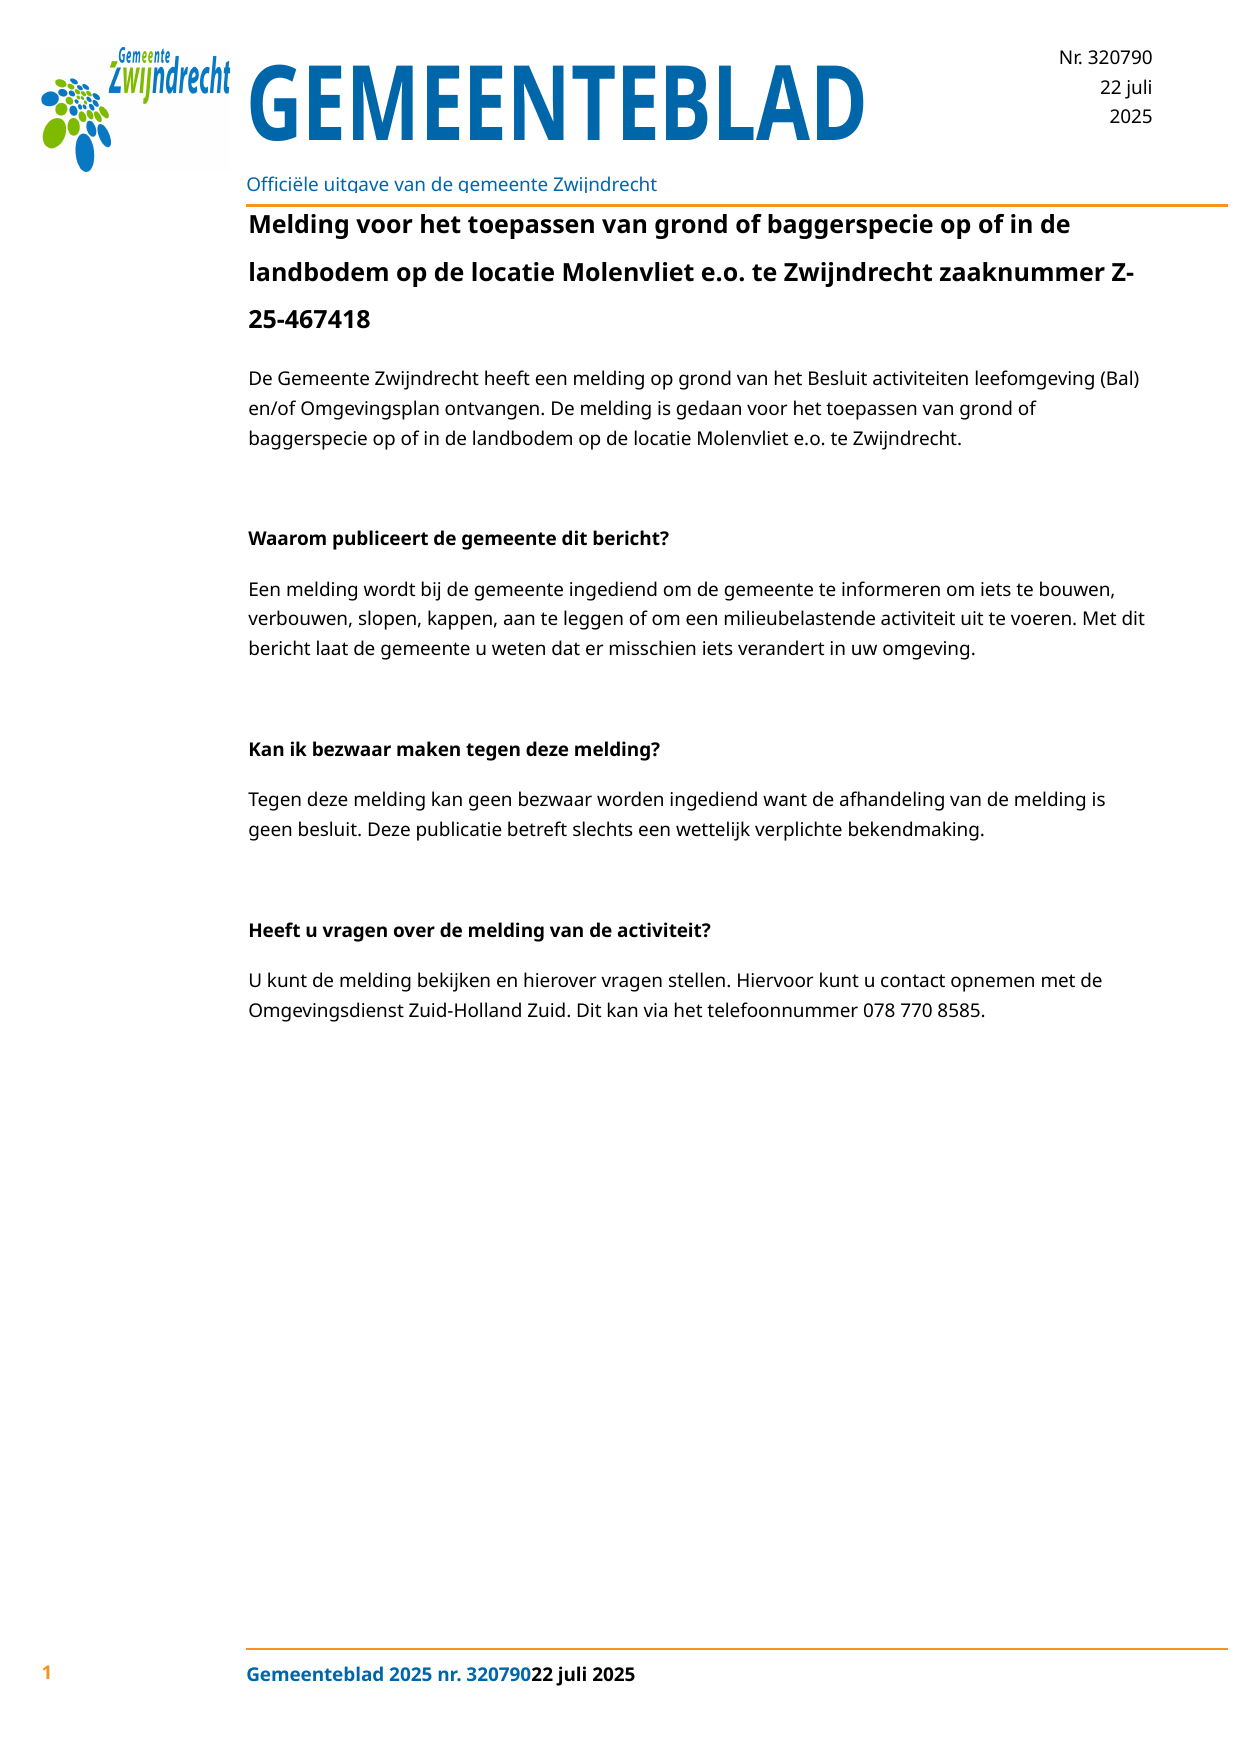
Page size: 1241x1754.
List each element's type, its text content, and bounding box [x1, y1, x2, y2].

text Heeft u vragen over de melding van de activiteit? [248, 917, 1152, 942]
text De Gemeente Zwijndrecht heeft een melding op grond van het Besluit activiteiten leefomgeving (Bal) en/of Omgevingsplan ontvangen. De melding is gedaan voor het toepassen van grond of baggerspecie op of in de landbodem op de locatie Molenvliet e.o. te Zwijndrecht. [248, 366, 1152, 450]
picture [41, 47, 231, 172]
text U kunt de melding bekijken en hierover vragen stellen. Hiervoor kunt u contact opnemen met de Omgevingsdienst Zuid-Holland Zuid. Dit kan via het telefoonnummer 078 770 8585. [248, 967, 1152, 1022]
text Melding voor het toepassen van grond of baggerspecie op of in de landbodem op de locatie Molenvliet e.o. te Zwijndrecht zaaknummer Z-25-467418 [248, 207, 1152, 336]
text Tegen deze melding kan geen bezwaar worden ingediend want de afhandeling van de melding is geen besluit. Deze publicatie betreft slechts een wettelijk verplichte bekendmaking. [248, 786, 1152, 842]
text Waarom publiceert de gemeente dit bericht? [248, 526, 1152, 551]
text Een melding wordt bij de gemeente ingediend om de gemeente te informeren om iets te bouwen, verbouwen, slopen, kappen, aan te leggen of om een milieubelastende activiteit uit te voeren. Met dit bericht laat de gemeente u weten dat er misschien iets verandert in uw omgeving. [248, 576, 1152, 661]
text Kan ik bezwaar maken tegen deze melding? [248, 736, 1152, 762]
